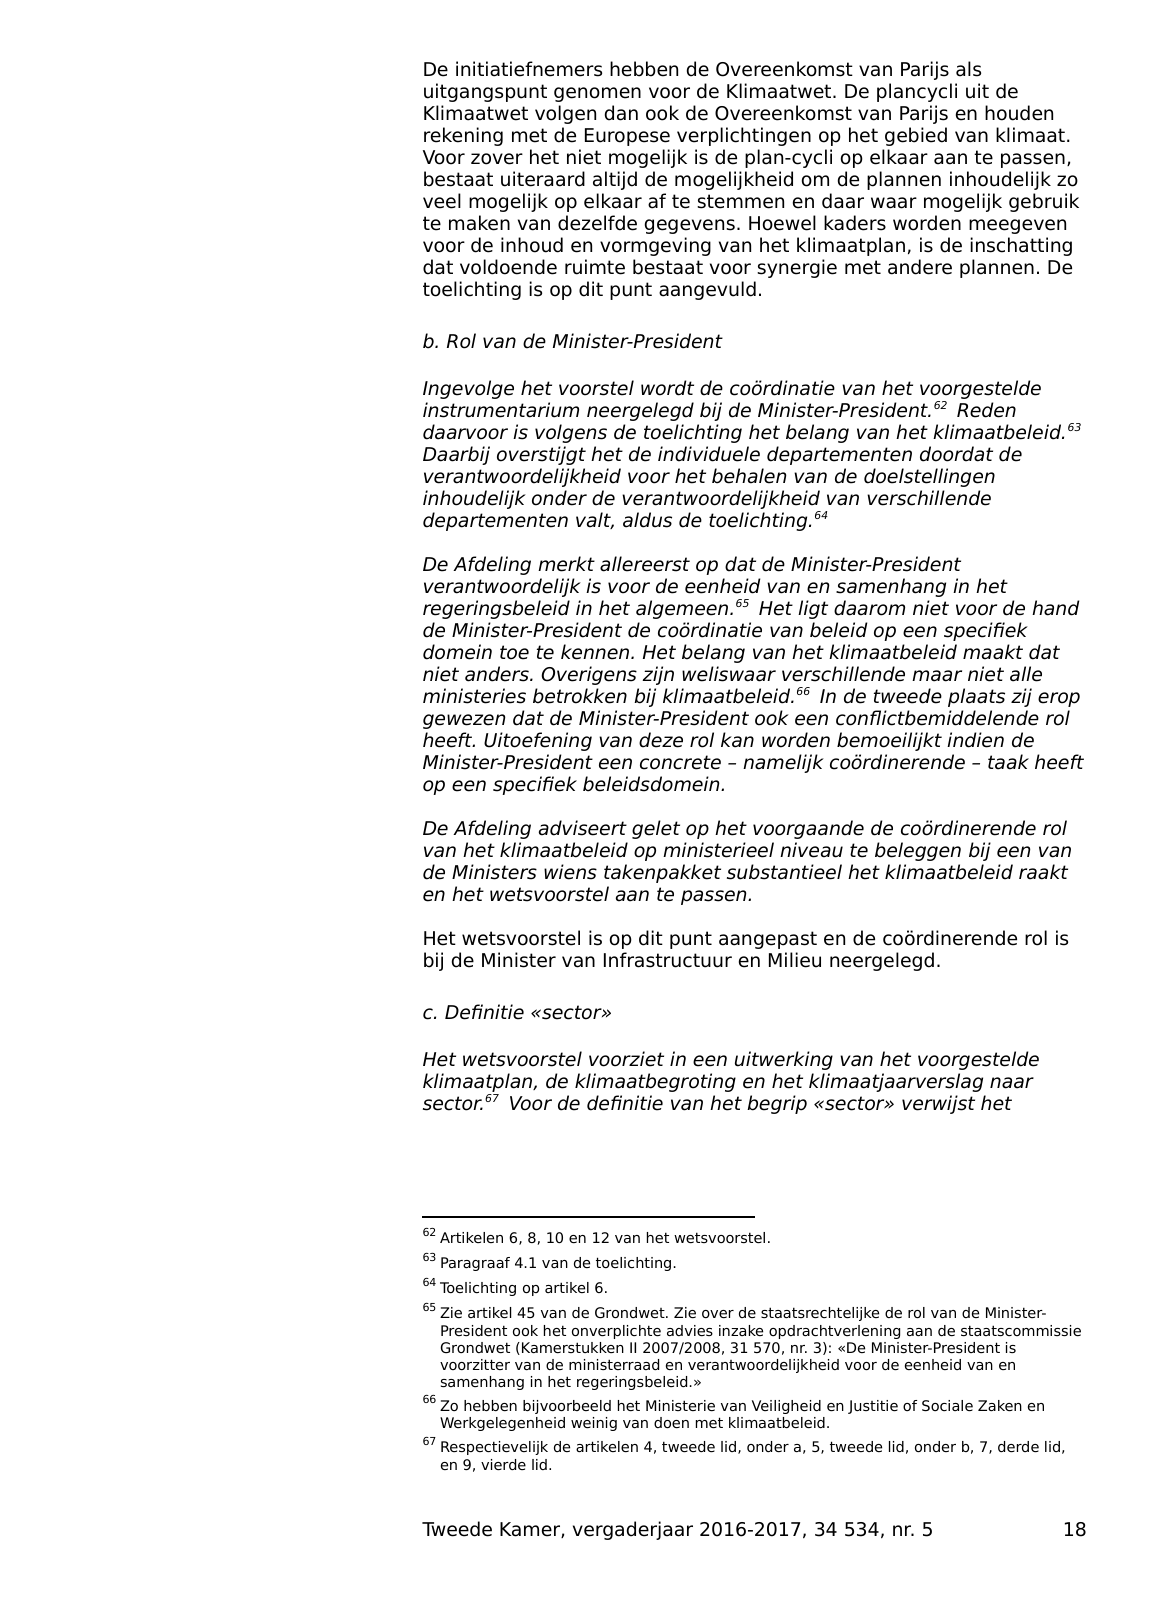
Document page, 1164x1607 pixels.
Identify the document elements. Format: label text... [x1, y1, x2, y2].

text De Afdeling adviseert gelet op het voorgaande de coördinerende rol van het klimaatbeleid op ministerieel niveau te beleggen bij een van de Ministers wiens takenpakket substantieel het klimaatbeleid raakt en het wetsvoorstel aan te passen. [422, 818, 1087, 906]
text Zie artikel 45 van de Grondwet. Zie over de staatsrechtelijke de rol van de Minister-President ook het onverplichte advies inzake opdrachtverlening aan de staatscommissie Grondwet (Kamerstukken II 2007/2008, 31 570, nr. 3): «De Minister-President is voorzitter van de ministerraad en verantwoordelijkheid voor de eenheid van en samenhang in het regeringsbeleid.» [422, 1301, 1087, 1391]
text Toelichting op artikel 6. [422, 1276, 1087, 1298]
text Ingevolge het voorstel wordt de coördinatie van het voorgestelde instrumentarium neergelegd bij de Minister-President. Reden daarvoor is volgens de toelichting het belang van het klimaatbeleid. Daarbij overstijgt het de individuele departementen doordat de verantwoordelijkheid voor het behalen van de doelstellingen inhoudelijk onder de verantwoordelijkheid van verschillende departementen valt, aldus de toelichting. [422, 378, 1087, 532]
text Respectievelijk de artikelen 4, tweede lid, onder a, 5, tweede lid, onder b, 7, derde lid, en 9, vierde lid. [422, 1435, 1087, 1474]
subtitle c. Definitie «sector» [422, 1002, 1087, 1024]
text Paragraaf 4.1 van de toelichting. [422, 1251, 1087, 1273]
text Het wetsvoorstel voorziet in een uitwerking van het voorgestelde klimaatplan, de klimaatbegroting en het klimaatjaarverslag naar sector. Voor de definitie van het begrip «sector» verwijst het [422, 1049, 1087, 1115]
text Artikelen 6, 8, 10 en 12 van het wetsvoorstel. [422, 1226, 1087, 1248]
text Zo hebben bijvoorbeeld het Ministerie van Veiligheid en Justitie of Sociale Zaken en Werkgelegenheid weinig van doen met klimaatbeleid. [422, 1393, 1087, 1432]
text De initiatiefnemers hebben de Overeenkomst van Parijs als uitgangspunt genomen voor de Klimaatwet. De plancycli uit de Klimaatwet volgen dan ook de Overeenkomst van Parijs en houden rekening met de Europese verplichtingen op het gebied van klimaat. Voor zover het niet mogelijk is de plan-cycli op elkaar aan te passen, bestaat uiteraard altijd de mogelijkheid om de plannen inhoudelijk zo veel mogelijk op elkaar af te stemmen en daar waar mogelijk gebruik te maken van dezelfde gegevens. Hoewel kaders worden meegeven voor de inhoud en vormgeving van het klimaatplan, is de inschatting dat voldoende ruimte bestaat voor synergie met andere plannen. De toelichting is op dit punt aangevuld. [422, 59, 1087, 301]
text De Afdeling merkt allereerst op dat de Minister-President verantwoordelijk is voor de eenheid van en samenhang in het regeringsbeleid in het algemeen. Het ligt daarom niet voor de hand de Minister-President de coördinatie van beleid op een specifiek domein toe te kennen. Het belang van het klimaatbeleid maakt dat niet anders. Overigens zijn weliswaar verschillende maar niet alle ministeries betrokken bij klimaatbeleid. In de tweede plaats zij erop gewezen dat de Minister-President ook een conflictbemiddelende rol heeft. Uitoefening van deze rol kan worden bemoeilijkt indien de Minister-President een concrete – namelijk coördinerende – taak heeft op een specifiek beleidsdomein. [422, 554, 1087, 796]
subtitle b. Rol van de Minister-President [422, 331, 1087, 353]
text Het wetsvoorstel is op dit punt aangepast en de coördinerende rol is bij de Minister van Infrastructuur en Milieu neergelegd. [422, 928, 1087, 972]
